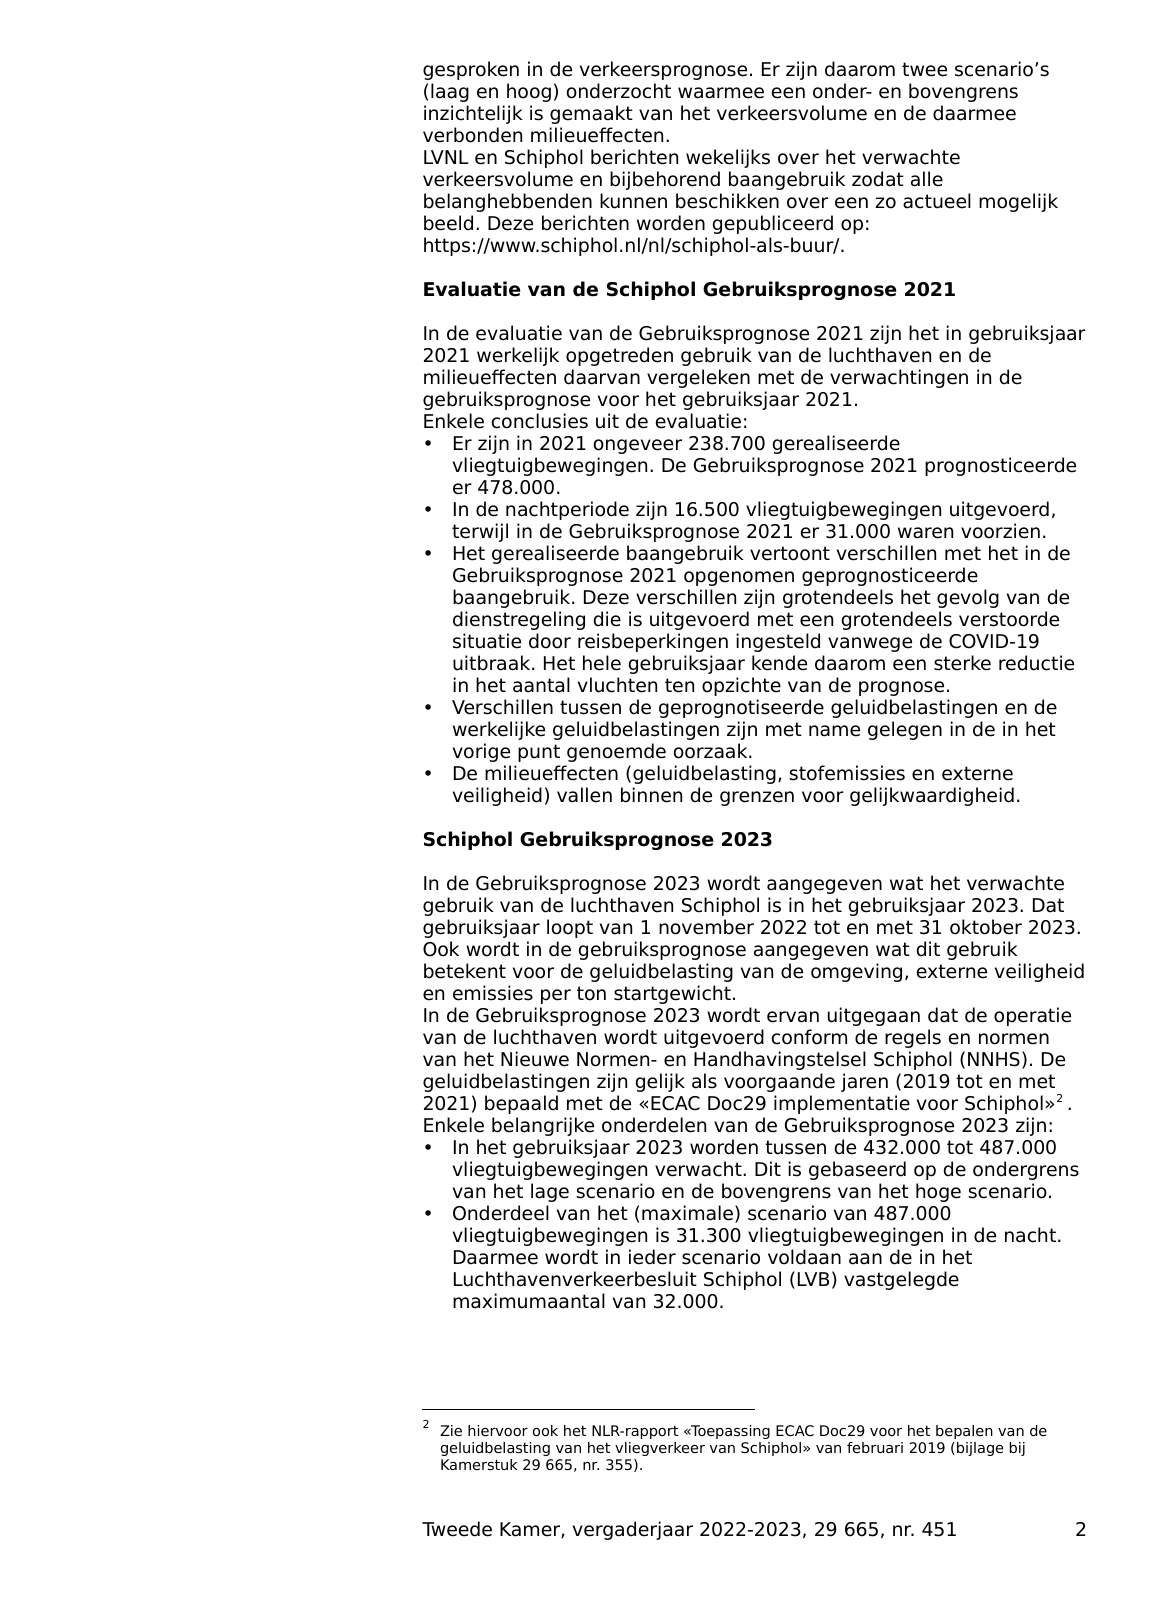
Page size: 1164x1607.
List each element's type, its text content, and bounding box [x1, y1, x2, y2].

text Enkele belangrijke onderdelen van de Gebruiksprognose 2023 zijn: [422, 1115, 1087, 1137]
subtitle Evaluatie van de Schiphol Gebruiksprognose 2021 [422, 279, 1087, 301]
text • Het gerealiseerde baangebruik vertoont verschillen met het in de Gebruiksprognose 2021 opgenomen geprognosticeerde baangebruik. Deze verschillen zijn grotendeels het gevolg van de dienstregeling die is uitgevoerd met een grotendeels verstoorde situatie door reisbeperkingen ingesteld vanwege de COVID-19 uitbraak. Het hele gebruiksjaar kende daarom een sterke reductie in het aantal vluchten ten opzichte van de prognose. [422, 543, 1087, 697]
text gesproken in de verkeersprognose. Er zijn daarom twee scenario’s (laag en hoog) onderzocht waarmee een onder- en bovengrens inzichtelijk is gemaakt van het verkeersvolume en de daarmee verbonden milieueffecten. [422, 59, 1087, 147]
text • In de nachtperiode zijn 16.500 vliegtuigbewegingen uitgevoerd, terwijl in de Gebruiksprognose 2021 er 31.000 waren voorzien. [422, 499, 1087, 543]
text Zie hiervoor ook het NLR-rapport «Toepassing ECAC Doc29 voor het bepalen van de geluidbelasting van het vliegverkeer van Schiphol» van februari 2019 (bijlage bij Kamerstuk 29 665, nr. 355). [422, 1418, 1087, 1474]
text Enkele conclusies uit de evaluatie: [422, 411, 1087, 433]
text • Verschillen tussen de geprognotiseerde geluidbelastingen en de werkelijke geluidbelastingen zijn met name gelegen in de in het vorige punt genoemde oorzaak. [422, 697, 1087, 763]
text • Onderdeel van het (maximale) scenario van 487.000 vliegtuigbewegingen is 31.300 vliegtuigbewegingen in de nacht. Daarmee wordt in ieder scenario voldaan aan de in het Luchthavenverkeerbesluit Schiphol (LVB) vastgelegde maximumaantal van 32.000. [422, 1203, 1087, 1313]
text In de Gebruiksprognose 2023 wordt aangegeven wat het verwachte gebruik van de luchthaven Schiphol is in het gebruiksjaar 2023. Dat gebruiksjaar loopt van 1 november 2022 tot en met 31 oktober 2023. Ook wordt in de gebruiksprognose aangegeven wat dit gebruik betekent voor de geluidbelasting van de omgeving, externe veiligheid en emissies per ton startgewicht. [422, 873, 1087, 1005]
text • De milieueffecten (geluidbelasting, stofemissies en externe veiligheid) vallen binnen de grenzen voor gelijkwaardigheid. [422, 763, 1087, 807]
text • Er zijn in 2021 ongeveer 238.700 gerealiseerde vliegtuigbewegingen. De Gebruiksprognose 2021 prognosticeerde er 478.000. [422, 433, 1087, 499]
subtitle Schiphol Gebruiksprognose 2023 [422, 829, 1087, 851]
text • In het gebruiksjaar 2023 worden tussen de 432.000 tot 487.000 vliegtuigbewegingen verwacht. Dit is gebaseerd op de ondergrens van het lage scenario en de bovengrens van het hoge scenario. [422, 1137, 1087, 1203]
text In de Gebruiksprognose 2023 wordt ervan uitgegaan dat de operatie van de luchthaven wordt uitgevoerd conform de regels en normen van het Nieuwe Normen- en Handhavingstelsel Schiphol (NNHS). De geluidbelastingen zijn gelijk als voorgaande jaren (2019 tot en met 2021) bepaald met de «ECAC Doc29 implementatie voor Schiphol». [422, 1005, 1087, 1115]
text LVNL en Schiphol berichten wekelijks over het verwachte verkeersvolume en bijbehorend baangebruik zodat alle belanghebbenden kunnen beschikken over een zo actueel mogelijk beeld. Deze berichten worden gepubliceerd op: https://www.schiphol.nl/nl/schiphol-als-buur/. [422, 147, 1087, 257]
text In de evaluatie van de Gebruiksprognose 2021 zijn het in gebruiksjaar 2021 werkelijk opgetreden gebruik van de luchthaven en de milieueffecten daarvan vergeleken met de verwachtingen in de gebruiksprognose voor het gebruiksjaar 2021. [422, 323, 1087, 411]
